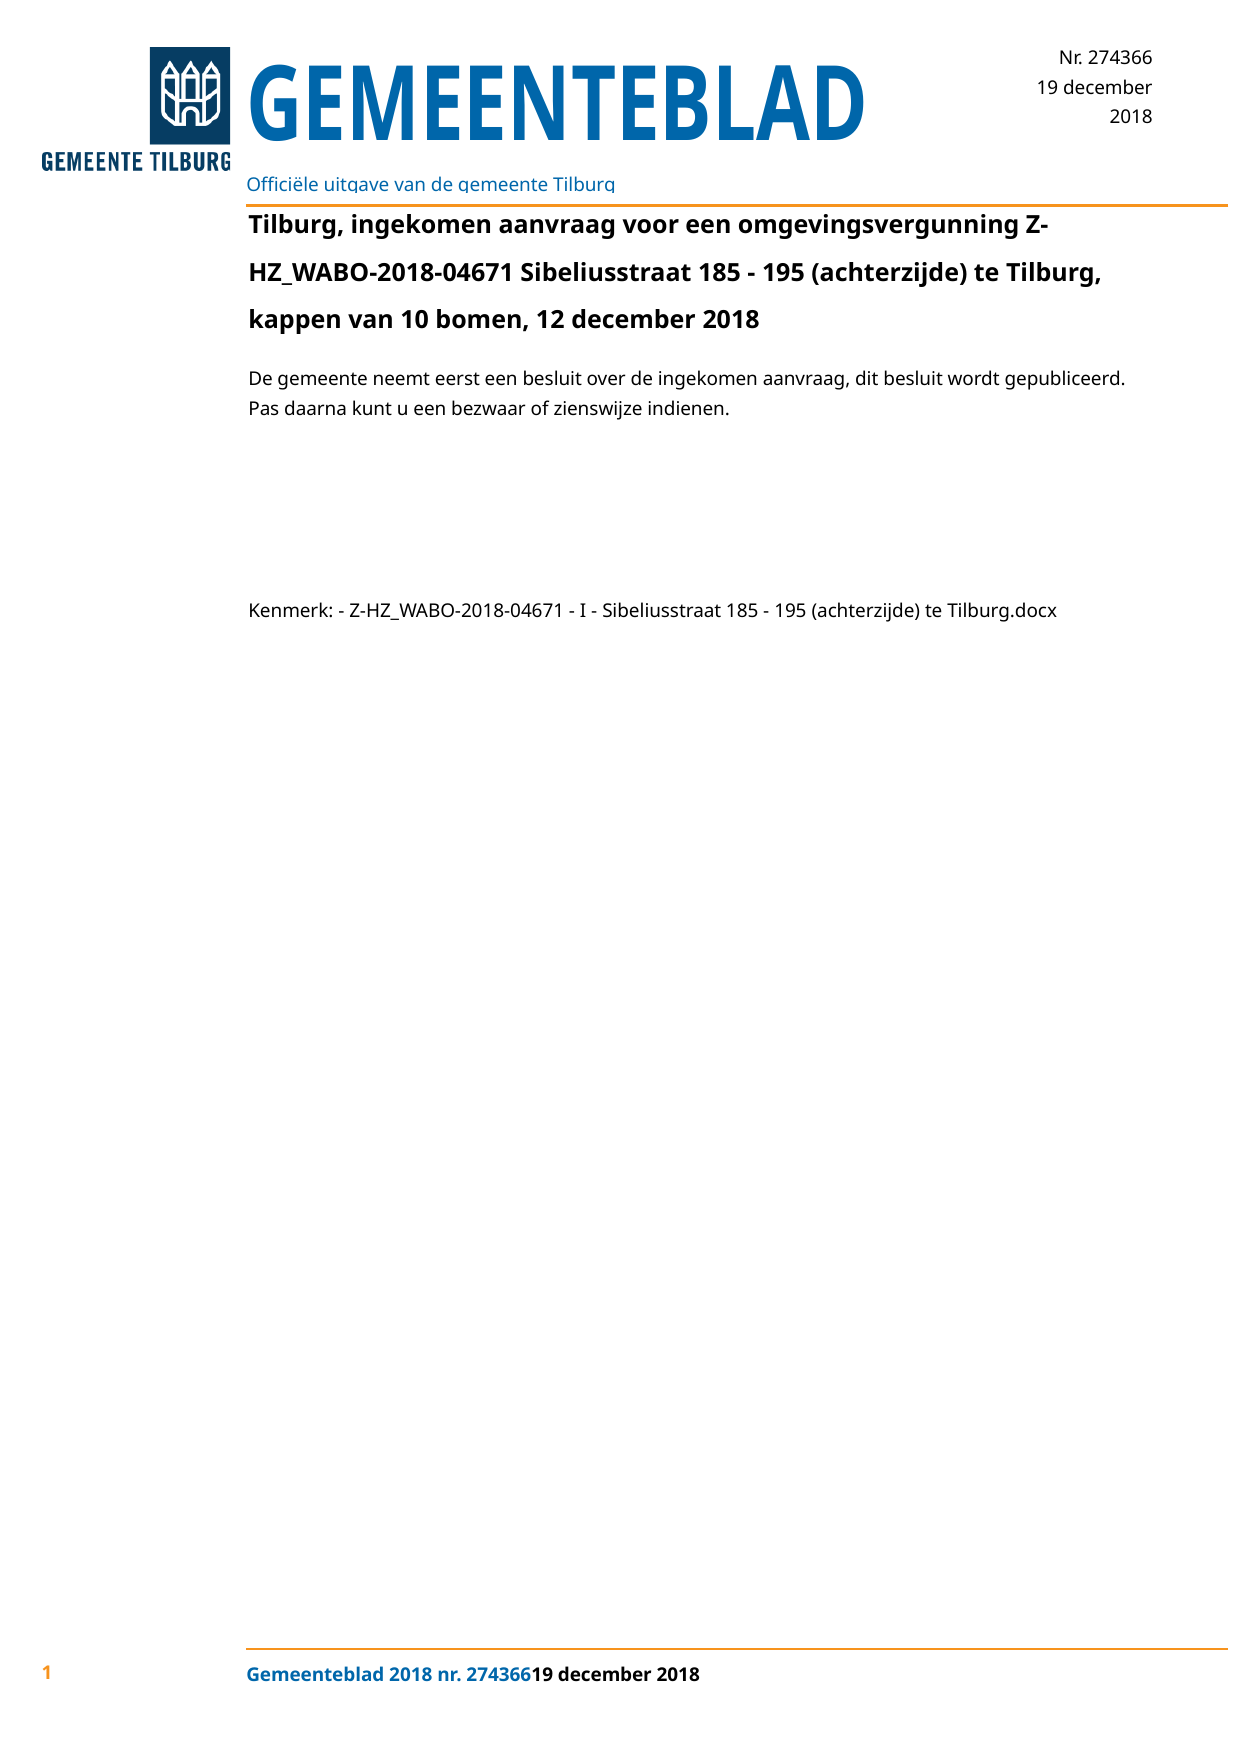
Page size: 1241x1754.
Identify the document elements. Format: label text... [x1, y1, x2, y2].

picture [41, 47, 231, 172]
text Kenmerk: - Z-HZ_WABO-2018-04671 - I - Sibeliusstraat 185 - 195 (achterzijde) te Tilburg.docx [248, 597, 1152, 622]
text Tilburg, ingekomen aanvraag voor een omgevingsvergunning Z-HZ_WABO-2018-04671 Sibeliusstraat 185 - 195 (achterzijde) te Tilburg, kappen van 10 bomen, 12 december 2018 [248, 207, 1152, 336]
text De gemeente neemt eerst een besluit over de ingekomen aanvraag, dit besluit wordt gepubliceerd. Pas daarna kunt u een bezwaar of zienswijze indienen. [248, 366, 1152, 421]
